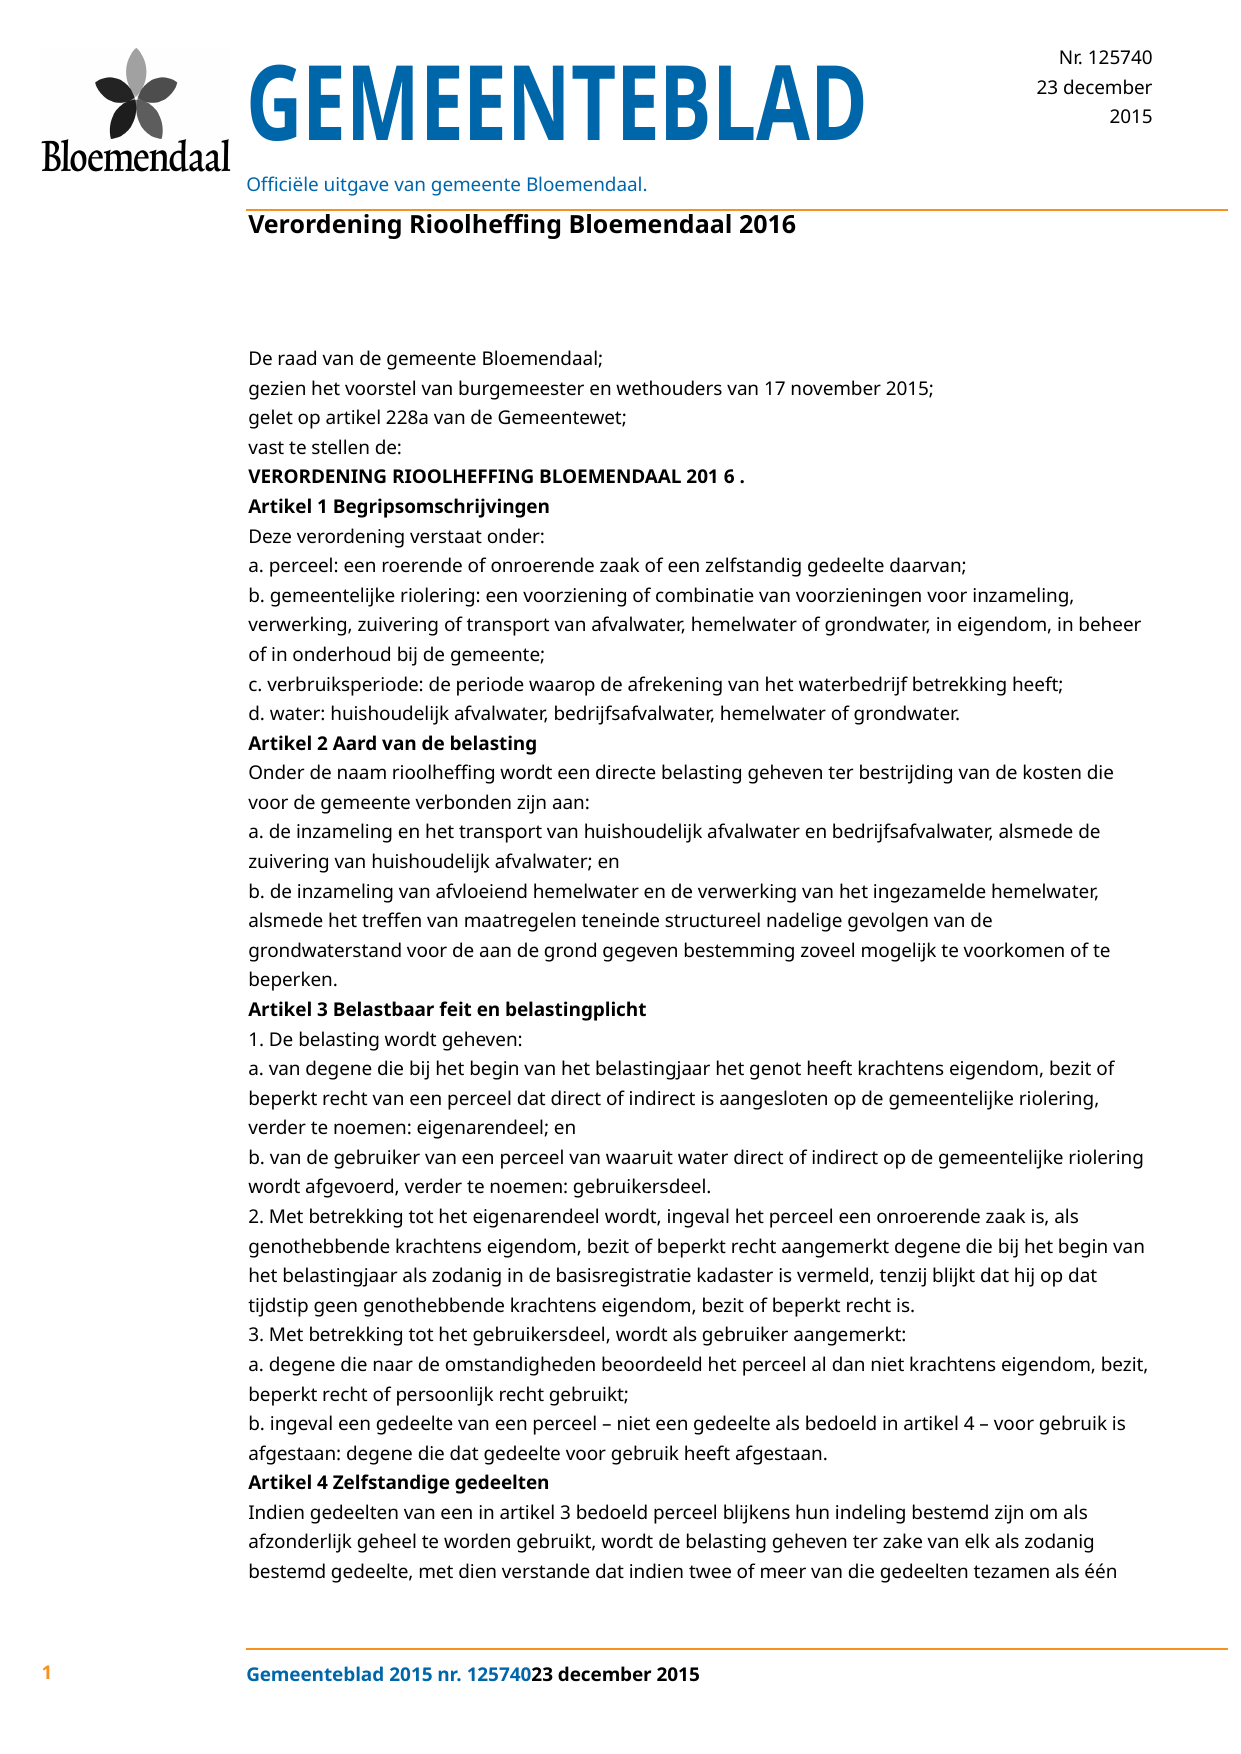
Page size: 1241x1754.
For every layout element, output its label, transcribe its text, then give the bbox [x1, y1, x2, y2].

text De raad van de gemeente Bloemendaal; [248, 345, 1152, 371]
text b. de inzameling van afvloeiend hemelwater en de verwerking van het ingezamelde hemelwater, alsmede het treffen van maatregelen teneinde structureel nadelige gevolgen van de grondwaterstand voor de aan de grond gegeven bestemming zoveel mogelijk te voorkomen of te beperken. [248, 878, 1152, 992]
text Artikel 2 Aard van de belasting [248, 730, 1152, 756]
text vast te stellen de: [248, 434, 1152, 460]
text Indien gedeelten van een in artikel 3 bedoeld perceel blijkens hun indeling bestemd zijn om als afzonderlijk geheel te worden gebruikt, wordt de belasting geheven ter zake van elk als zodanig bestemd gedeelte, met dien verstande dat indien twee of meer van die gedeelten tezamen als één [248, 1499, 1152, 1584]
text 1. De belasting wordt geheven: [248, 1026, 1152, 1051]
text Onder de naam rioolheffing wordt een directe belasting geheven ter bestrijding van de kosten die voor de gemeente verbonden zijn aan: [248, 759, 1152, 815]
text Artikel 4 Zelfstandige gedeelten [248, 1469, 1152, 1495]
text Deze verordening verstaat onder: [248, 523, 1152, 548]
text b. gemeentelijke riolering: een voorziening of combinatie van voorzieningen voor inzameling, verwerking, zuivering of transport van afvalwater, hemelwater of grondwater, in eigendom, in beheer of in onderhoud bij de gemeente; [248, 582, 1152, 667]
text Verordening Rioolheffing Bloemendaal 2016 [248, 211, 1152, 241]
picture [41, 47, 231, 172]
text VERORDENING RIOOLHEFFING BLOEMENDAAL 201 6 . [248, 464, 1152, 489]
text a. de inzameling en het transport van huishoudelijk afvalwater en bedrijfsafvalwater, alsmede de zuivering van huishoudelijk afvalwater; en [248, 819, 1152, 874]
text 2. Met betrekking tot het eigenarendeel wordt, ingeval het perceel een onroerende zaak is, als genothebbende krachtens eigendom, bezit of beperkt recht aangemerkt degene die bij het begin van het belastingjaar als zodanig in de basisregistratie kadaster is vermeld, tenzij blijkt dat hij op dat tijdstip geen genothebbende krachtens eigendom, bezit of beperkt recht is. [248, 1203, 1152, 1318]
text Artikel 3 Belastbaar feit en belastingplicht [248, 996, 1152, 1022]
text c. verbruiksperiode: de periode waarop de afrekening van het waterbedrijf betrekking heeft; [248, 671, 1152, 696]
text Artikel 1 Begripsomschrijvingen [248, 493, 1152, 519]
text gelet op artikel 228a van de Gemeentewet; [248, 404, 1152, 430]
text d. water: huishoudelijk afvalwater, bedrijfsafvalwater, hemelwater of grondwater. [248, 700, 1152, 726]
text a. perceel: een roerende of onroerende zaak of een zelfstandig gedeelte daarvan; [248, 552, 1152, 578]
text b. van de gebruiker van een perceel van waaruit water direct of indirect op de gemeentelijke riolering wordt afgevoerd, verder te noemen: gebruikersdeel. [248, 1144, 1152, 1199]
text a. van degene die bij het begin van het belastingjaar het genot heeft krachtens eigendom, bezit of beperkt recht van een perceel dat direct of indirect is aangesloten op de gemeentelijke riolering, verder te noemen: eigenarendeel; en [248, 1055, 1152, 1140]
text a. degene die naar de omstandigheden beoordeeld het perceel al dan niet krachtens eigendom, bezit, beperkt recht of persoonlijk recht gebruikt; [248, 1351, 1152, 1406]
text 3. Met betrekking tot het gebruikersdeel, wordt als gebruiker aangemerkt: [248, 1322, 1152, 1347]
text gezien het voorstel van burgemeester en wethouders van 17 november 2015; [248, 375, 1152, 401]
text b. ingeval een gedeelte van een perceel – niet een gedeelte als bedoeld in artikel 4 – voor gebruik is afgestaan: degene die dat gedeelte voor gebruik heeft afgestaan. [248, 1410, 1152, 1466]
